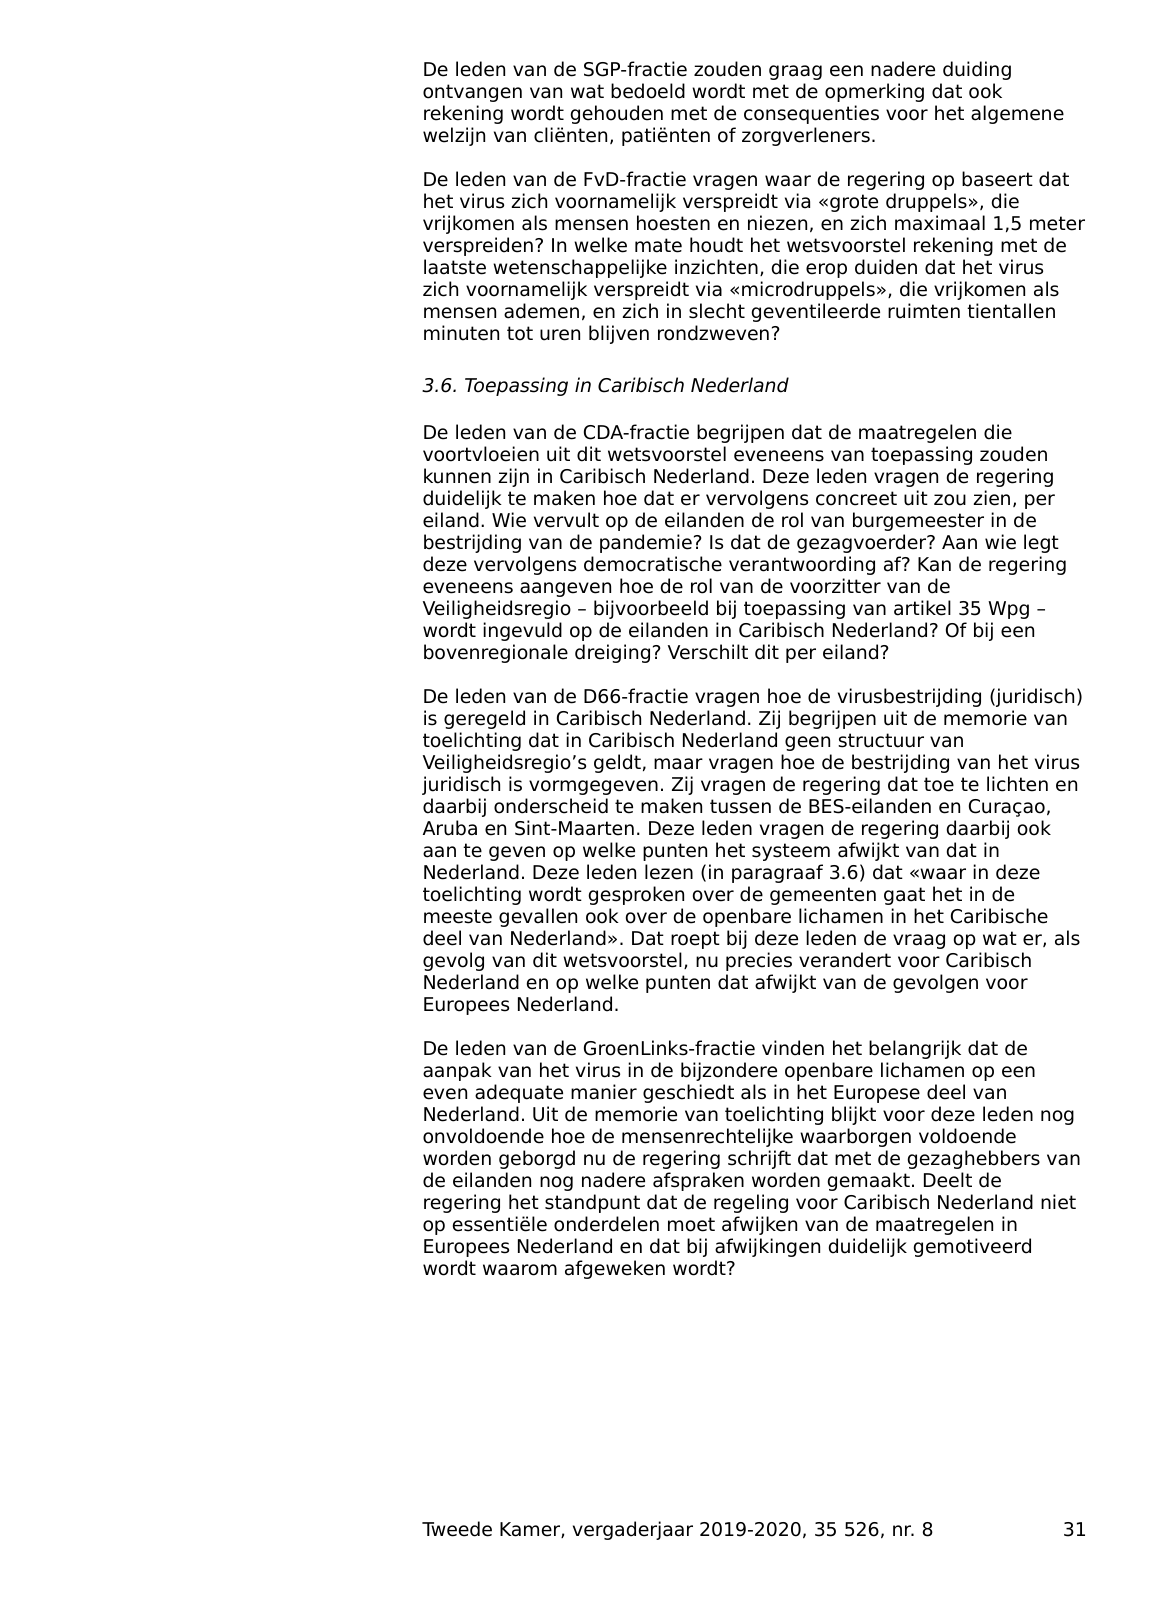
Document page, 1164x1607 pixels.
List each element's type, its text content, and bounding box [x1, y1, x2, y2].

text De leden van de D66-fractie vragen hoe de virusbestrijding (juridisch) is geregeld in Caribisch Nederland. Zij begrijpen uit de memorie van toelichting dat in Caribisch Nederland geen structuur van Veiligheidsregio’s geldt, maar vragen hoe de bestrijding van het virus juridisch is vormgegeven. Zij vragen de regering dat toe te lichten en daarbij onderscheid te maken tussen de BES-eilanden en Curaçao, Aruba en Sint-Maarten. Deze leden vragen de regering daarbij ook aan te geven op welke punten het systeem afwijkt van dat in Nederland. Deze leden lezen (in paragraaf 3.6) dat «waar in deze toelichting wordt gesproken over de gemeenten gaat het in de meeste gevallen ook over de openbare lichamen in het Caribische deel van Nederland». Dat roept bij deze leden de vraag op wat er, als gevolg van dit wetsvoorstel, nu precies verandert voor Caribisch Nederland en op welke punten dat afwijkt van de gevolgen voor Europees Nederland. [422, 686, 1087, 1016]
subtitle 3.6. Toepassing in Caribisch Nederland [422, 375, 1087, 397]
text De leden van de GroenLinks-fractie vinden het belangrijk dat de aanpak van het virus in de bijzondere openbare lichamen op een even adequate manier geschiedt als in het Europese deel van Nederland. Uit de memorie van toelichting blijkt voor deze leden nog onvoldoende hoe de mensenrechtelijke waarborgen voldoende worden geborgd nu de regering schrijft dat met de gezaghebbers van de eilanden nog nadere afspraken worden gemaakt. Deelt de regering het standpunt dat de regeling voor Caribisch Nederland niet op essentiële onderdelen moet afwijken van de maatregelen in Europees Nederland en dat bij afwijkingen duidelijk gemotiveerd wordt waarom afgeweken wordt? [422, 1038, 1087, 1279]
text De leden van de FvD-fractie vragen waar de regering op baseert dat het virus zich voornamelijk verspreidt via «grote druppels», die vrijkomen als mensen hoesten en niezen, en zich maximaal 1,5 meter verspreiden? In welke mate houdt het wetsvoorstel rekening met de laatste wetenschappelijke inzichten, die erop duiden dat het virus zich voornamelijk verspreidt via «microdruppels», die vrijkomen als mensen ademen, en zich in slecht geventileerde ruimten tientallen minuten tot uren blijven rondzweven? [422, 169, 1087, 345]
text De leden van de SGP-fractie zouden graag een nadere duiding ontvangen van wat bedoeld wordt met de opmerking dat ook rekening wordt gehouden met de consequenties voor het algemene welzijn van cliënten, patiënten of zorgverleners. [422, 59, 1087, 147]
text De leden van de CDA-fractie begrijpen dat de maatregelen die voortvloeien uit dit wetsvoorstel eveneens van toepassing zouden kunnen zijn in Caribisch Nederland. Deze leden vragen de regering duidelijk te maken hoe dat er vervolgens concreet uit zou zien, per eiland. Wie vervult op de eilanden de rol van burgemeester in de bestrijding van de pandemie? Is dat de gezagvoerder? Aan wie legt deze vervolgens democratische verantwoording af? Kan de regering eveneens aangeven hoe de rol van de voorzitter van de Veiligheidsregio – bijvoorbeeld bij toepassing van artikel 35 Wpg – wordt ingevuld op de eilanden in Caribisch Nederland? Of bij een bovenregionale dreiging? Verschilt dit per eiland? [422, 422, 1087, 664]
